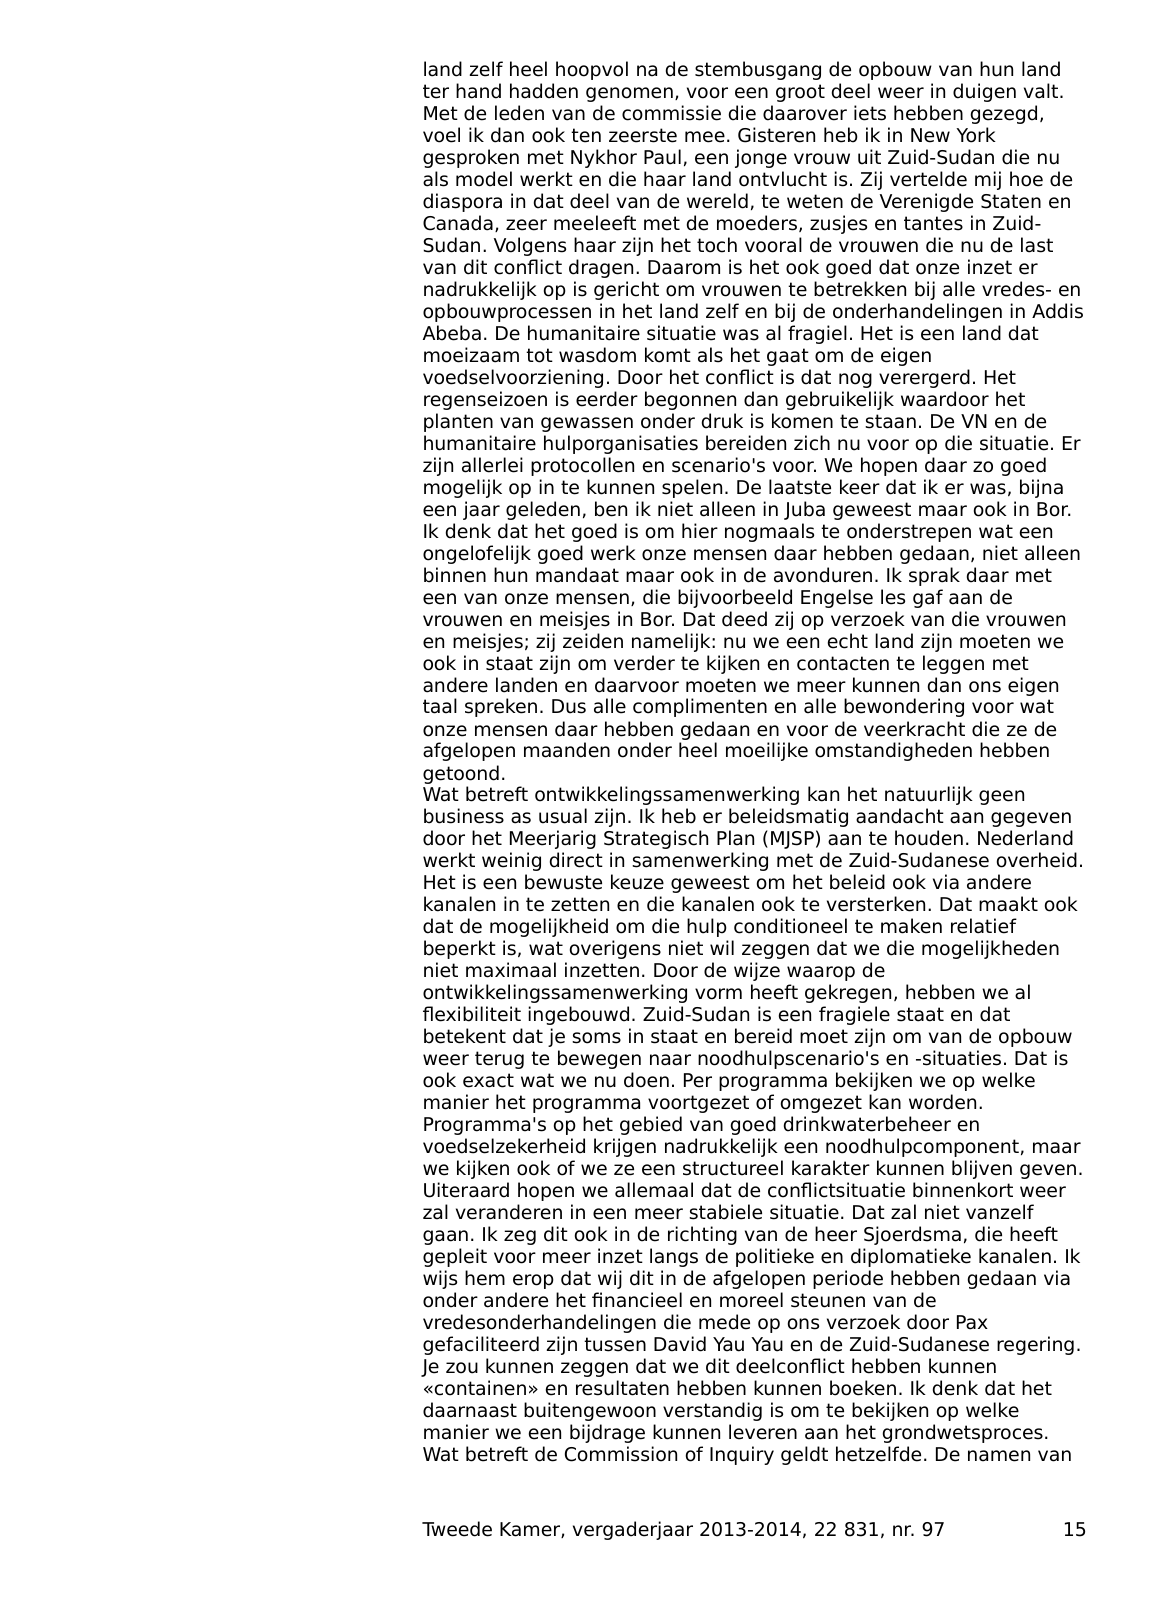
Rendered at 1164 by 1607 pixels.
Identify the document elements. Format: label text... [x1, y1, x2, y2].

text land zelf heel hoopvol na de stembusgang de opbouw van hun land ter hand hadden genomen, voor een groot deel weer in duigen valt. Met de leden van de commissie die daarover iets hebben gezegd, voel ik dan ook ten zeerste mee. Gisteren heb ik in New York gesproken met Nykhor Paul, een jonge vrouw uit Zuid-Sudan die nu als model werkt en die haar land ontvlucht is. Zij vertelde mij hoe de diaspora in dat deel van de wereld, te weten de Verenigde Staten en Canada, zeer meeleeft met de moeders, zusjes en tantes in Zuid-Sudan. Volgens haar zijn het toch vooral de vrouwen die nu de last van dit conflict dragen. Daarom is het ook goed dat onze inzet er nadrukkelijk op is gericht om vrouwen te betrekken bij alle vredes- en opbouwprocessen in het land zelf en bij de onderhandelingen in Addis Abeba. De humanitaire situatie was al fragiel. Het is een land dat moeizaam tot wasdom komt als het gaat om de eigen voedselvoorziening. Door het conflict is dat nog verergerd. Het regenseizoen is eerder begonnen dan gebruikelijk waardoor het planten van gewassen onder druk is komen te staan. De VN en de humanitaire hulporganisaties bereiden zich nu voor op die situatie. Er zijn allerlei protocollen en scenario's voor. We hopen daar zo goed mogelijk op in te kunnen spelen. De laatste keer dat ik er was, bijna een jaar geleden, ben ik niet alleen in Juba geweest maar ook in Bor. Ik denk dat het goed is om hier nogmaals te onderstrepen wat een ongelofelijk goed werk onze mensen daar hebben gedaan, niet alleen binnen hun mandaat maar ook in de avonduren. Ik sprak daar met een van onze mensen, die bijvoorbeeld Engelse les gaf aan de vrouwen en meisjes in Bor. Dat deed zij op verzoek van die vrouwen en meisjes; zij zeiden namelijk: nu we een echt land zijn moeten we ook in staat zijn om verder te kijken en contacten te leggen met andere landen en daarvoor moeten we meer kunnen dan ons eigen taal spreken. Dus alle complimenten en alle bewondering voor wat onze mensen daar hebben gedaan en voor de veerkracht die ze de afgelopen maanden onder heel moeilijke omstandigheden hebben getoond. [422, 59, 1087, 784]
text Uiteraard hopen we allemaal dat de conflictsituatie binnenkort weer zal veranderen in een meer stabiele situatie. Dat zal niet vanzelf gaan. Ik zeg dit ook in de richting van de heer Sjoerdsma, die heeft gepleit voor meer inzet langs de politieke en diplomatieke kanalen. Ik wijs hem erop dat wij dit in de afgelopen periode hebben gedaan via onder andere het financieel en moreel steunen van de vredesonderhandelingen die mede op ons verzoek door Pax gefaciliteerd zijn tussen David Yau Yau en de Zuid-Sudanese regering. Je zou kunnen zeggen dat we dit deelconflict hebben kunnen «containen» en resultaten hebben kunnen boeken. Ik denk dat het daarnaast buitengewoon verstandig is om te bekijken op welke manier we een bijdrage kunnen leveren aan het grondwetsproces. Wat betreft de Commission of Inquiry geldt hetzelfde. De namen van [422, 1180, 1087, 1466]
text Wat betreft ontwikkelingssamenwerking kan het natuurlijk geen business as usual zijn. Ik heb er beleidsmatig aandacht aan gegeven door het Meerjarig Strategisch Plan (MJSP) aan te houden. Nederland werkt weinig direct in samenwerking met de Zuid-Sudanese overheid. Het is een bewuste keuze geweest om het beleid ook via andere kanalen in te zetten en die kanalen ook te versterken. Dat maakt ook dat de mogelijkheid om die hulp conditioneel te maken relatief beperkt is, wat overigens niet wil zeggen dat we die mogelijkheden niet maximaal inzetten. Door de wijze waarop de ontwikkelingssamenwerking vorm heeft gekregen, hebben we al flexibiliteit ingebouwd. Zuid-Sudan is een fragiele staat en dat betekent dat je soms in staat en bereid moet zijn om van de opbouw weer terug te bewegen naar noodhulpscenario's en -situaties. Dat is ook exact wat we nu doen. Per programma bekijken we op welke manier het programma voortgezet of omgezet kan worden. Programma's op het gebied van goed drinkwaterbeheer en voedselzekerheid krijgen nadrukkelijk een noodhulpcomponent, maar we kijken ook of we ze een structureel karakter kunnen blijven geven. [422, 784, 1087, 1180]
